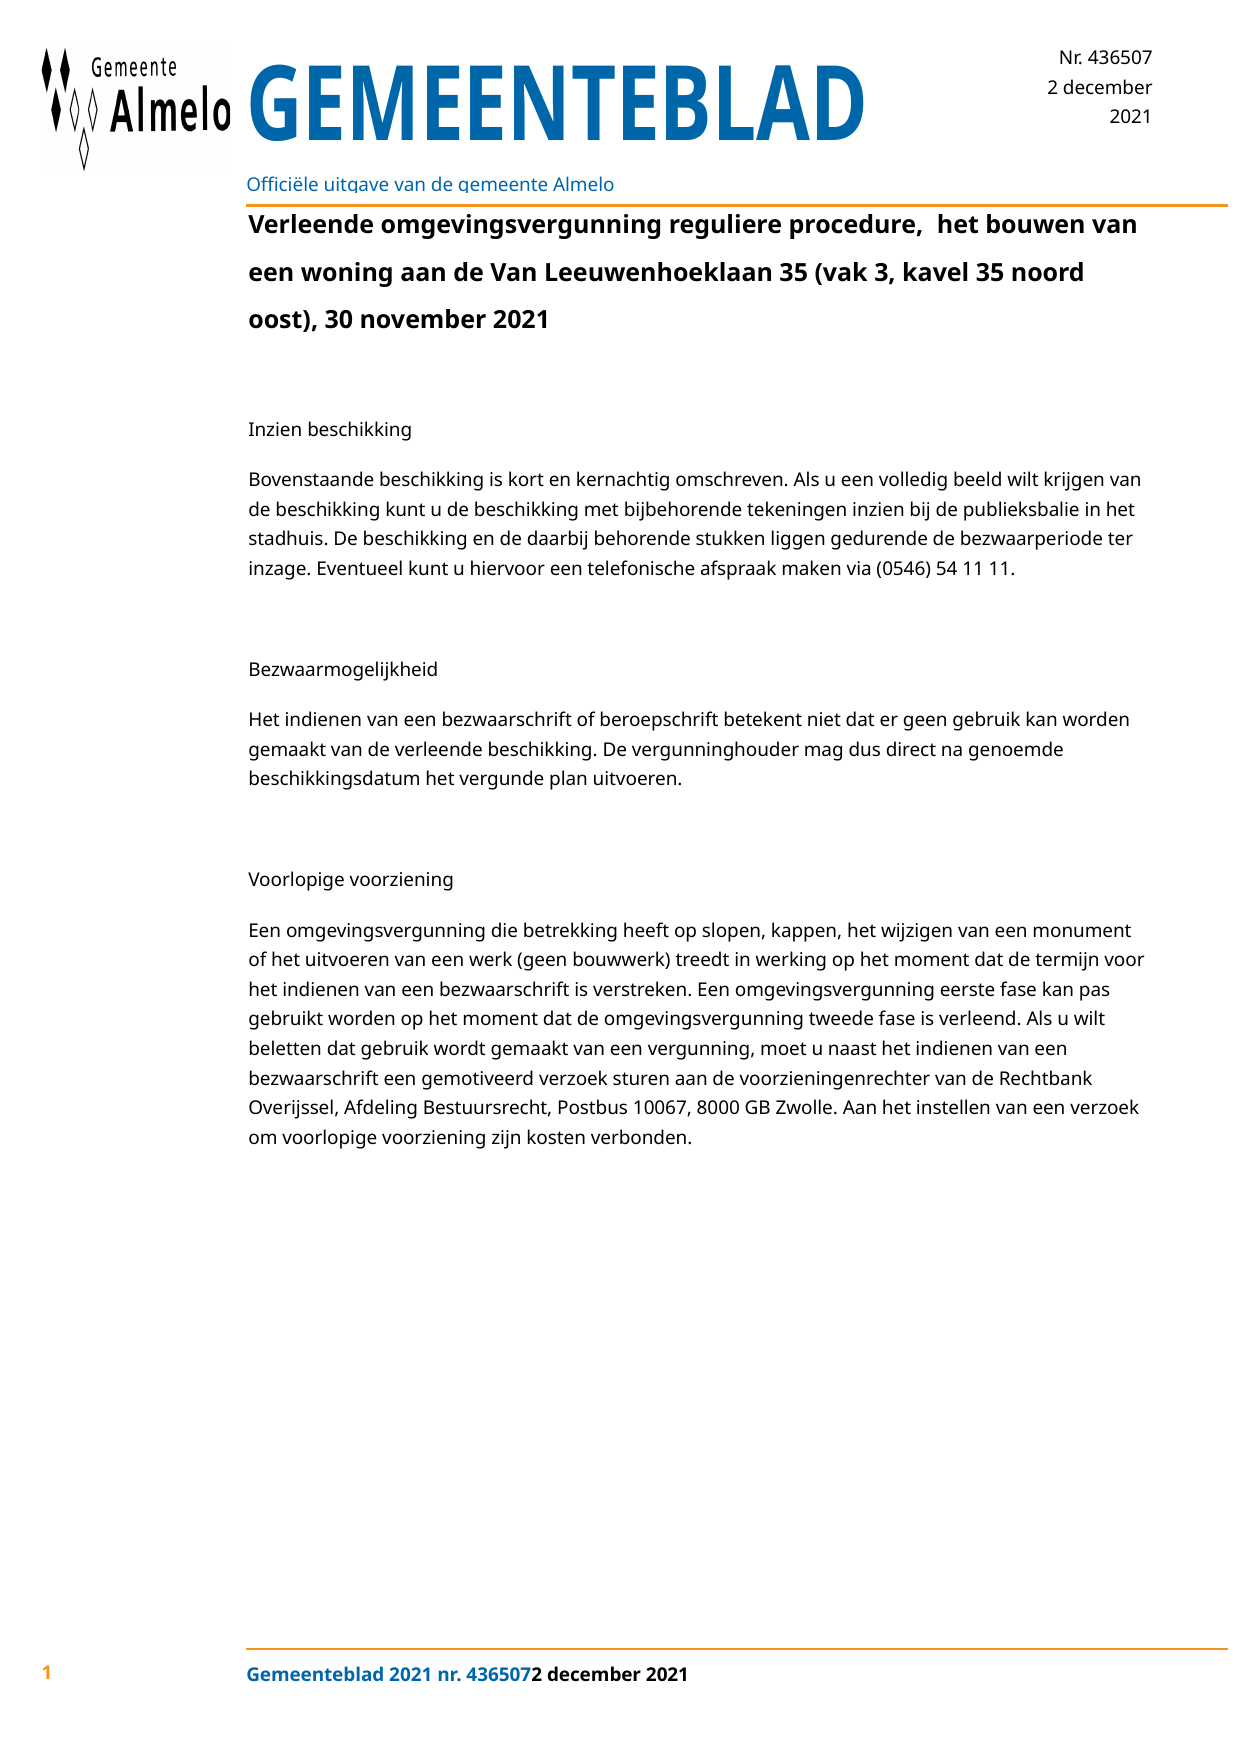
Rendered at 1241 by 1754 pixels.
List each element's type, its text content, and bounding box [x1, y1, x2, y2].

text Een omgevingsvergunning die betrekking heeft op slopen, kappen, het wijzigen van een monument of het uitvoeren van een werk (geen bouwwerk) treedt in werking op het moment dat de termijn voor het indienen van een bezwaarschrift is verstreken. Een omgevingsvergunning eerste fase kan pas gebruikt worden op het moment dat de omgevingsvergunning tweede fase is verleend. Als u wilt beletten dat gebruik wordt gemaakt van een vergunning, moet u naast het indienen van een bezwaarschrift een gemotiveerd verzoek sturen aan de voorzieningenrechter van de Rechtbank Overijssel, Afdeling Bestuursrecht, Postbus 10067, 8000 GB Zwolle. Aan het instellen van een verzoek om voorlopige voorziening zijn kosten verbonden. [248, 917, 1152, 1149]
text Bezwaarmogelijkheid [248, 656, 1152, 682]
text Verleende omgevingsvergunning reguliere procedure, het bouwen van een woning aan de Van Leeuwenhoeklaan 35 (vak 3, kavel 35 noord oost), 30 november 2021 [248, 207, 1152, 336]
text Bovenstaande beschikking is kort en kernachtig omschreven. Als u een volledig beeld wilt krijgen van de beschikking kunt u de beschikking met bijbehorende tekeningen inzien bij de publieksbalie in het stadhuis. De beschikking en de daarbij behorende stukken liggen gedurende de bezwaarperiode ter inzage. Eventueel kunt u hiervoor een telefonische afspraak maken via (0546) 54 11 11. [248, 466, 1152, 581]
text Het indienen van een bezwaarschrift of beroepschrift betekent niet dat er geen gebruik kan worden gemaakt van de verleende beschikking. De vergunninghouder mag dus direct na genoemde beschikkingsdatum het vergunde plan uitvoeren. [248, 706, 1152, 791]
text Voorlopige voorziening [248, 866, 1152, 892]
text Inzien beschikking [248, 416, 1152, 442]
picture [41, 47, 231, 172]
